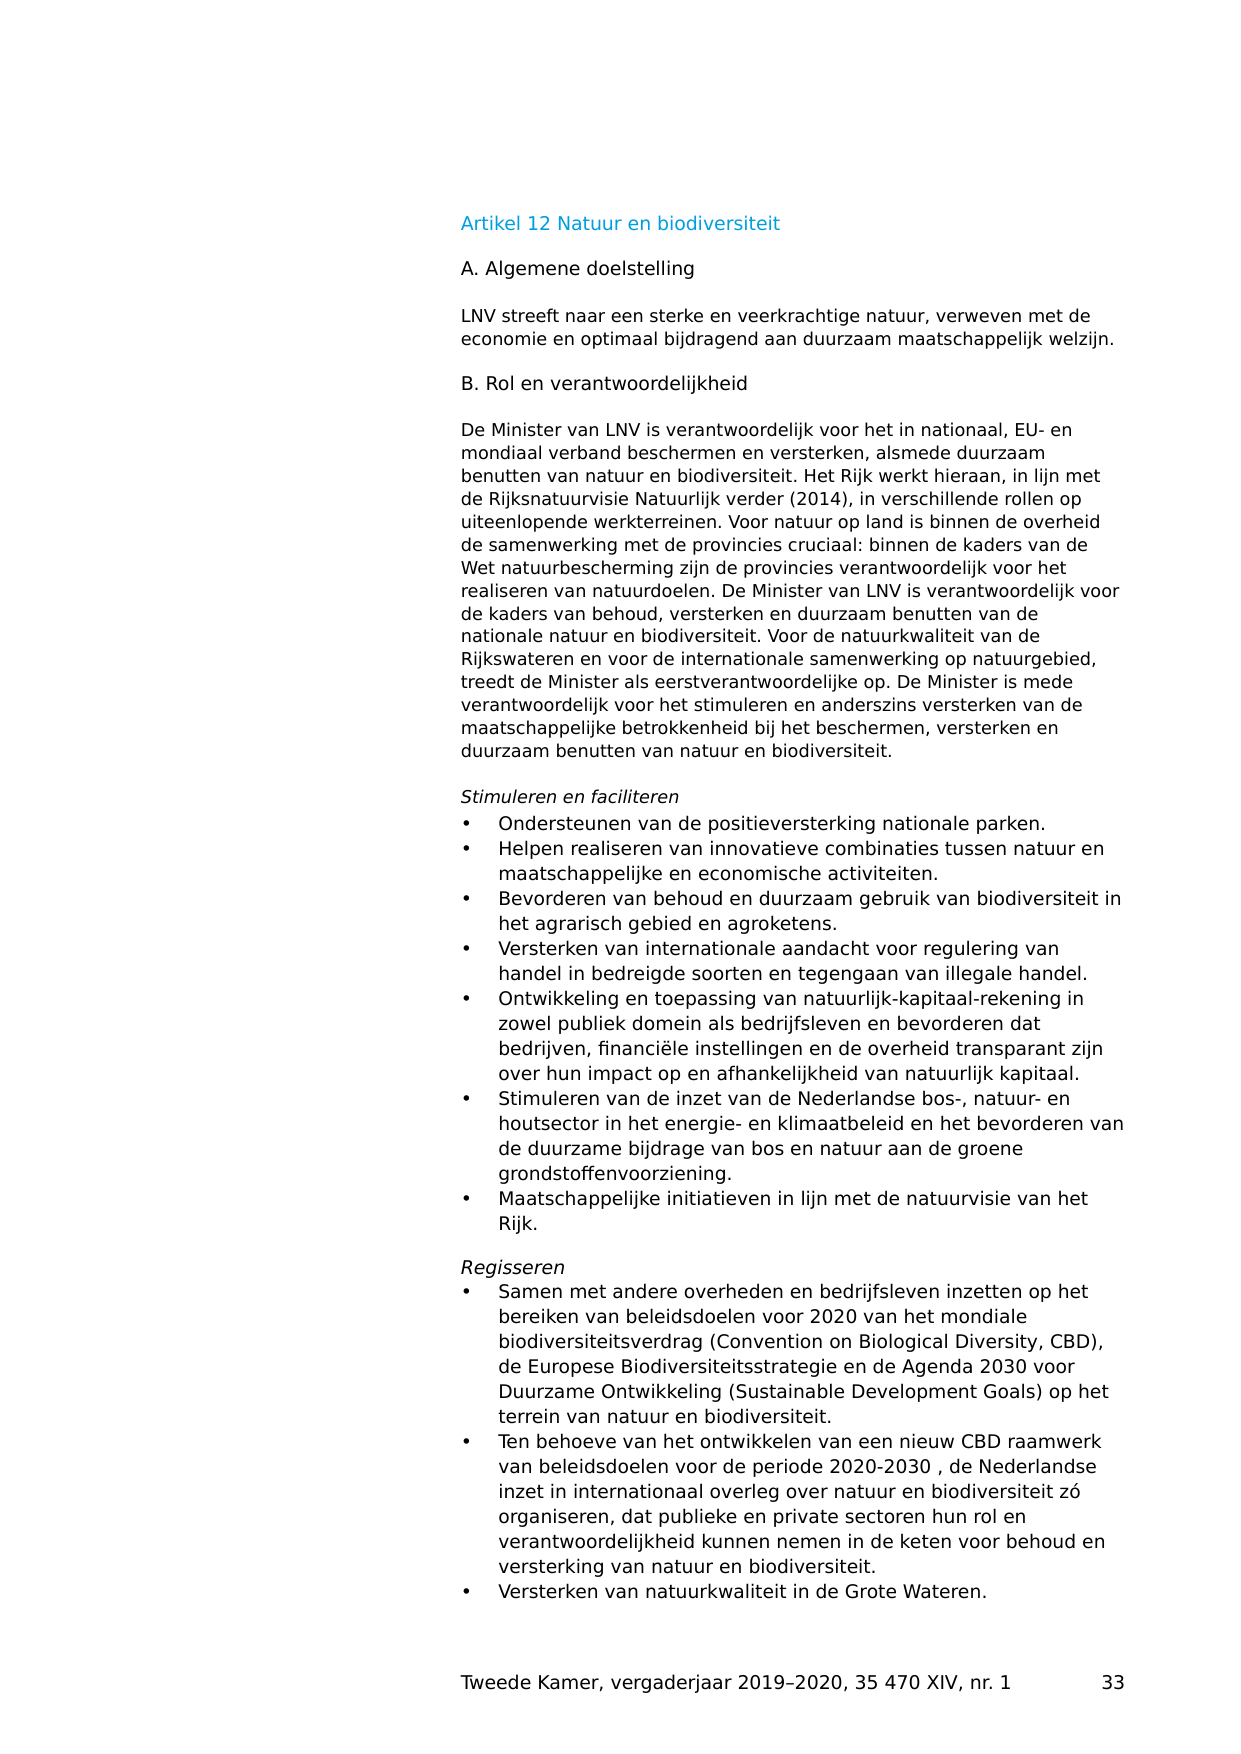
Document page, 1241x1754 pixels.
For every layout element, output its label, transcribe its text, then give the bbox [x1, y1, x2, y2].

text Regisseren [461, 1257, 1125, 1279]
list Maatschappelijke initiatieven in lijn met de natuurvisie van het Rijk. [461, 1185, 1125, 1235]
list Versterken van natuurkwaliteit in de Grote Wateren. [461, 1579, 1125, 1604]
list Bevorderen van behoud en duurzaam gebruik van biodiversiteit in het agrarisch gebied en agroketens. [461, 885, 1125, 935]
list Ten behoeve van het ontwikkelen van een nieuw CBD raamwerk van beleidsdoelen voor de periode 2020-2030 , de Nederlandse inzet in internationaal overleg over natuur en biodiversiteit zó organiseren, dat publieke en private sectoren hun rol en verantwoordelijkheid kunnen nemen in de keten voor behoud en versterking van natuur en biodiversiteit. [461, 1429, 1125, 1579]
list Helpen realiseren van innovatieve combinaties tussen natuur en maatschappelijke en economische activiteiten. [461, 835, 1125, 885]
list Ondersteunen van de positieversterking nationale parken. [461, 810, 1125, 835]
title Artikel 12 Natuur en biodiversiteit [461, 213, 1125, 235]
list Samen met andere overheden en bedrijfsleven inzetten op het bereiken van beleidsdoelen voor 2020 van het mondiale biodiversiteitsverdrag (Convention on Biological Diversity, CBD), de Europese Biodiversiteitsstrategie en de Agenda 2030 voor Duurzame Ontwikkeling (Sustainable Development Goals) op het terrein van natuur en biodiversiteit. [461, 1279, 1125, 1429]
title A. Algemene doelstelling [461, 258, 1125, 280]
list Versterken van internationale aandacht voor regulering van handel in bedreigde soorten en tegengaan van illegale handel. [461, 935, 1125, 985]
text Stimuleren en faciliteren [461, 785, 1125, 808]
list Ontwikkeling en toepassing van natuurlijk-kapitaal-rekening in zowel publiek domein als bedrijfsleven en bevorderen dat bedrijven, financiële instellingen en de overheid transparant zijn over hun impact op en afhankelijkheid van natuurlijk kapitaal. [461, 985, 1125, 1085]
text LNV streeft naar een sterke en veerkrachtige natuur, verweven met de economie en optimaal bijdragend aan duurzaam maatschappelijk welzijn. [461, 304, 1125, 350]
text De Minister van LNV is verantwoordelijk voor het in nationaal, EU- en mondiaal verband beschermen en versterken, alsmede duurzaam benutten van natuur en biodiversiteit. Het Rijk werkt hieraan, in lijn met de Rijksnatuurvisie Natuurlijk verder (2014), in verschillende rollen op uiteenlopende werkterreinen. Voor natuur op land is binnen de overheid de samenwerking met de provincies cruciaal: binnen de kaders van de Wet natuurbescherming zijn de provincies verantwoordelijk voor het realiseren van natuurdoelen. De Minister van LNV is verantwoordelijk voor de kaders van behoud, versterken en duurzaam benutten van de nationale natuur en biodiversiteit. Voor de natuurkwaliteit van de Rijkswateren en voor de internationale samenwerking op natuurgebied, treedt de Minister als eerstverantwoordelijke op. De Minister is mede verantwoordelijk voor het stimuleren en anderszins versterken van de maatschappelijke betrokkenheid bij het beschermen, versterken en duurzaam benutten van natuur en biodiversiteit. [461, 418, 1125, 762]
title B. Rol en verantwoordelijkheid [461, 373, 1125, 395]
list Stimuleren van de inzet van de Nederlandse bos-, natuur- en houtsector in het energie- en klimaatbeleid en het bevorderen van de duurzame bijdrage van bos en natuur aan de groene grondstoffenvoorziening. [461, 1085, 1125, 1185]
